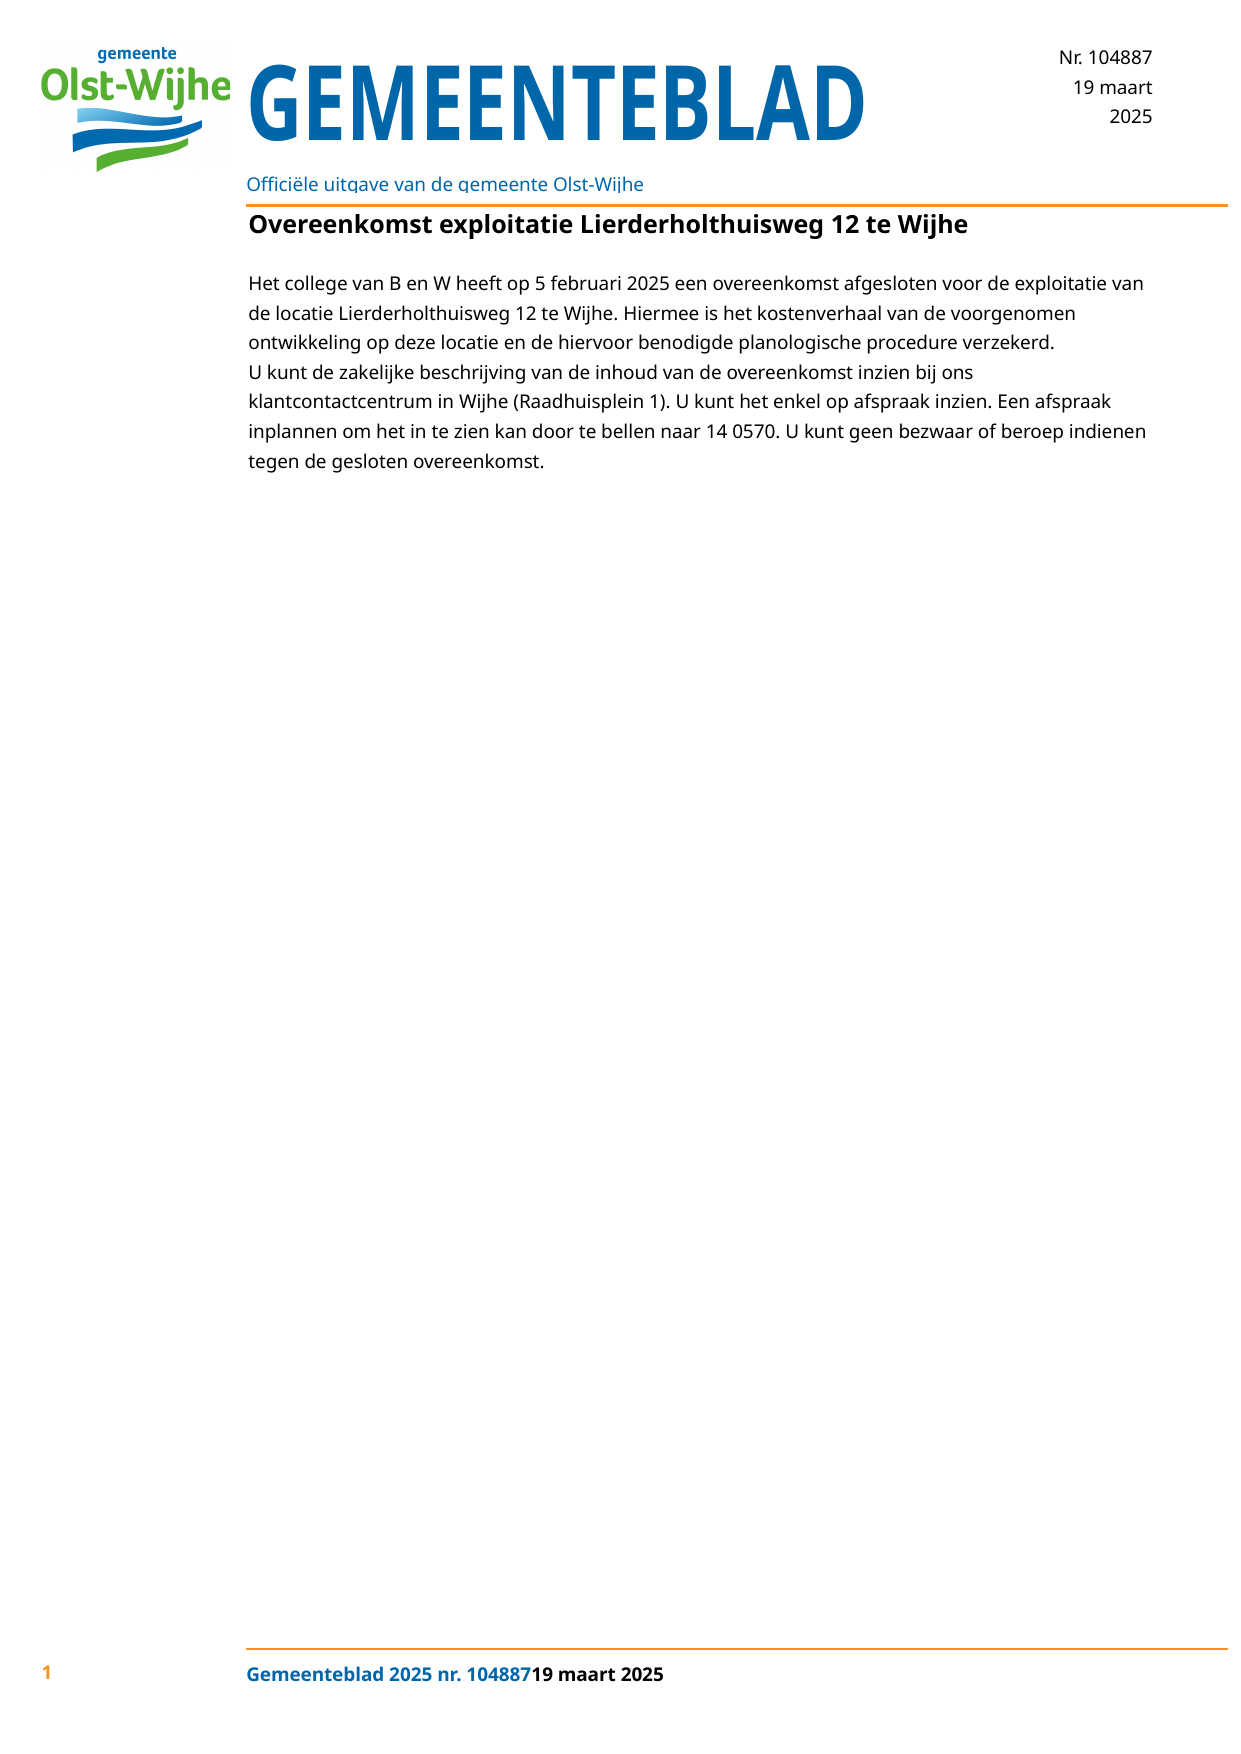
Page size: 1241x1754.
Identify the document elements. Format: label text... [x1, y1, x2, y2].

text U kunt de zakelijke beschrijving van de inhoud van de overeenkomst inzien bij ons klantcontactcentrum in Wijhe (Raadhuisplein 1). U kunt het enkel op afspraak inzien. Een afspraak inplannen om het in te zien kan door te bellen naar 14 0570. U kunt geen bezwaar of beroep indienen tegen de gesloten overeenkomst. [248, 359, 1152, 473]
picture [41, 47, 231, 172]
text Overeenkomst exploitatie Lierderholthuisweg 12 te Wijhe [248, 207, 1152, 241]
text Het college van B en W heeft op 5 februari 2025 een overeenkomst afgesloten voor de exploitatie van de locatie Lierderholthuisweg 12 te Wijhe. Hiermee is het kostenverhaal van de voorgenomen ontwikkeling op deze locatie en de hiervoor benodigde planologische procedure verzekerd. [248, 270, 1152, 355]
